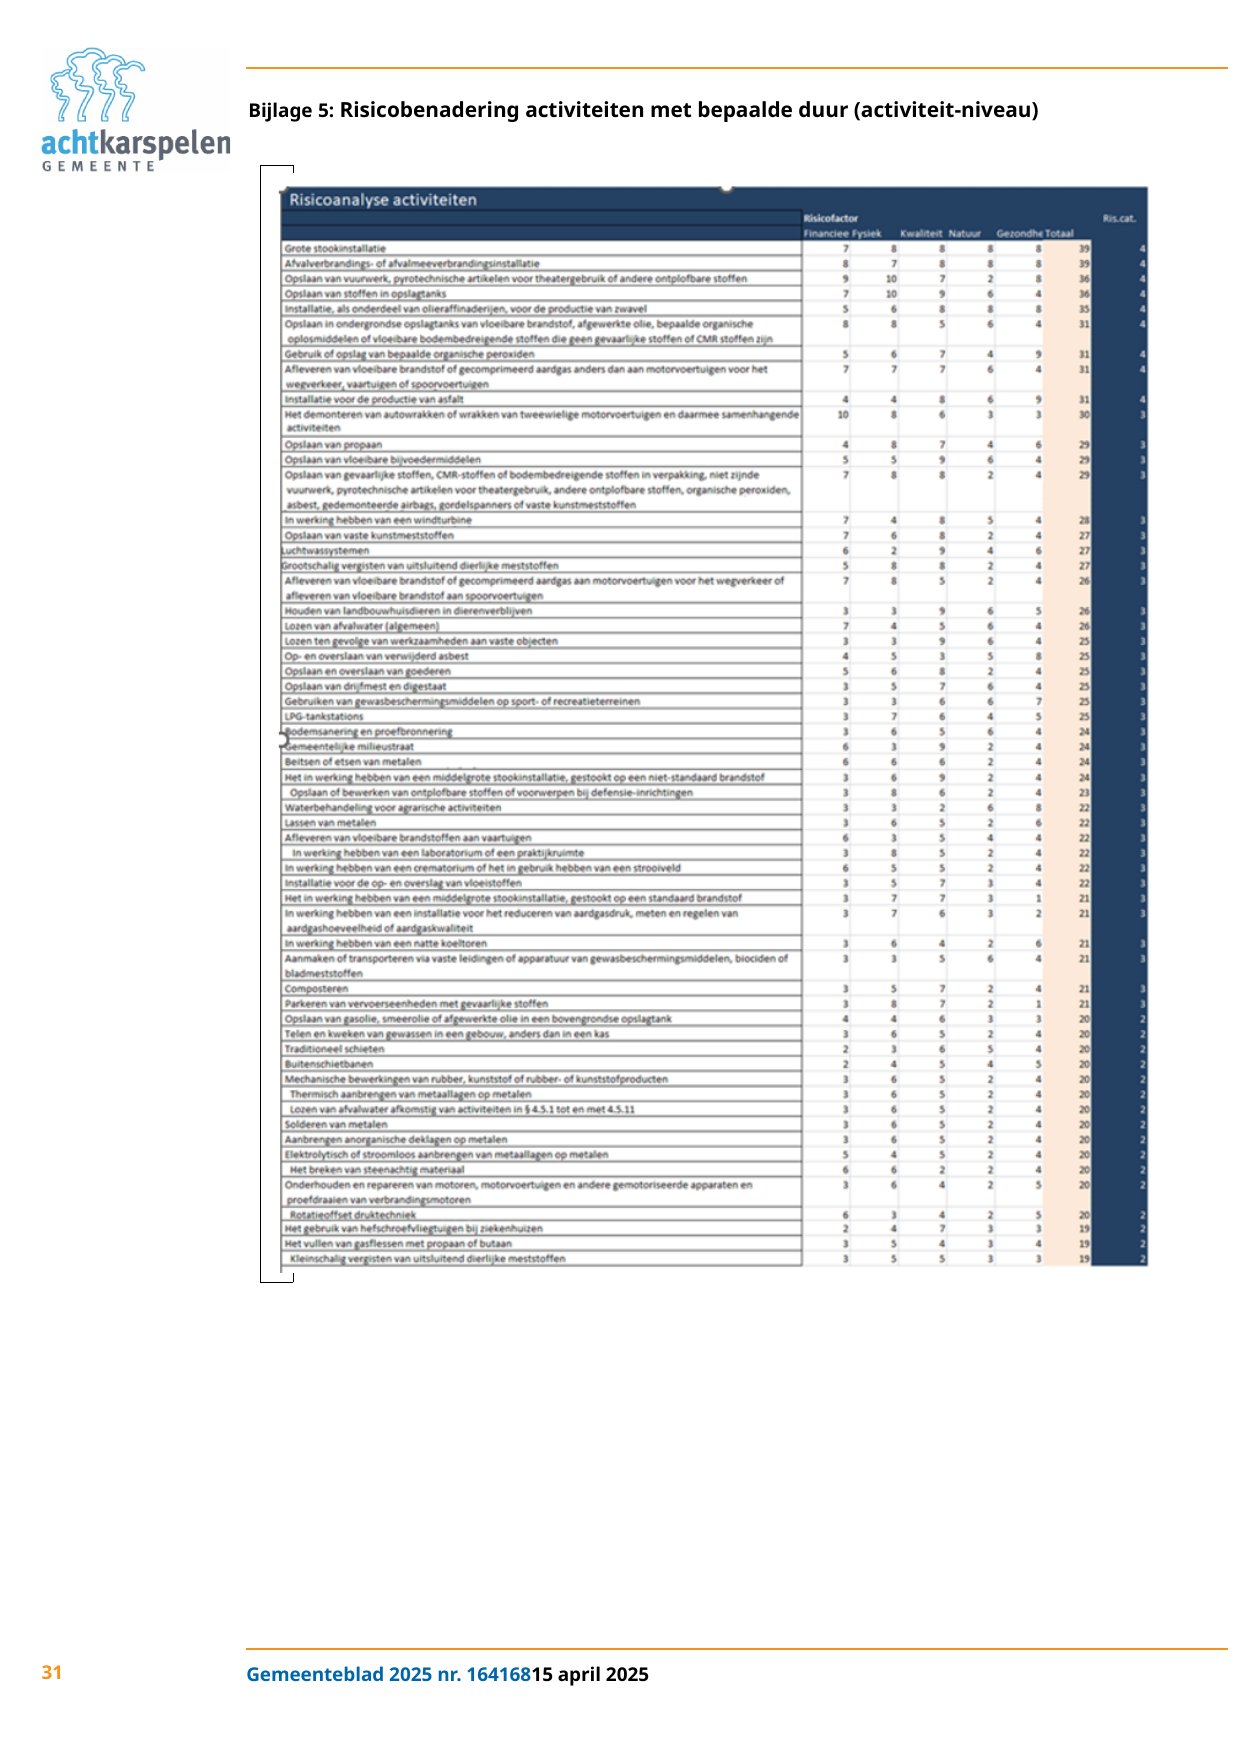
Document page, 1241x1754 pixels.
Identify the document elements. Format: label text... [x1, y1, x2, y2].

text Bijlage 5: Risicobenadering activiteiten met bepaalde duur (activiteit-niveau) [248, 95, 1152, 123]
picture [41, 47, 231, 172]
picture [268, 173, 1155, 1273]
